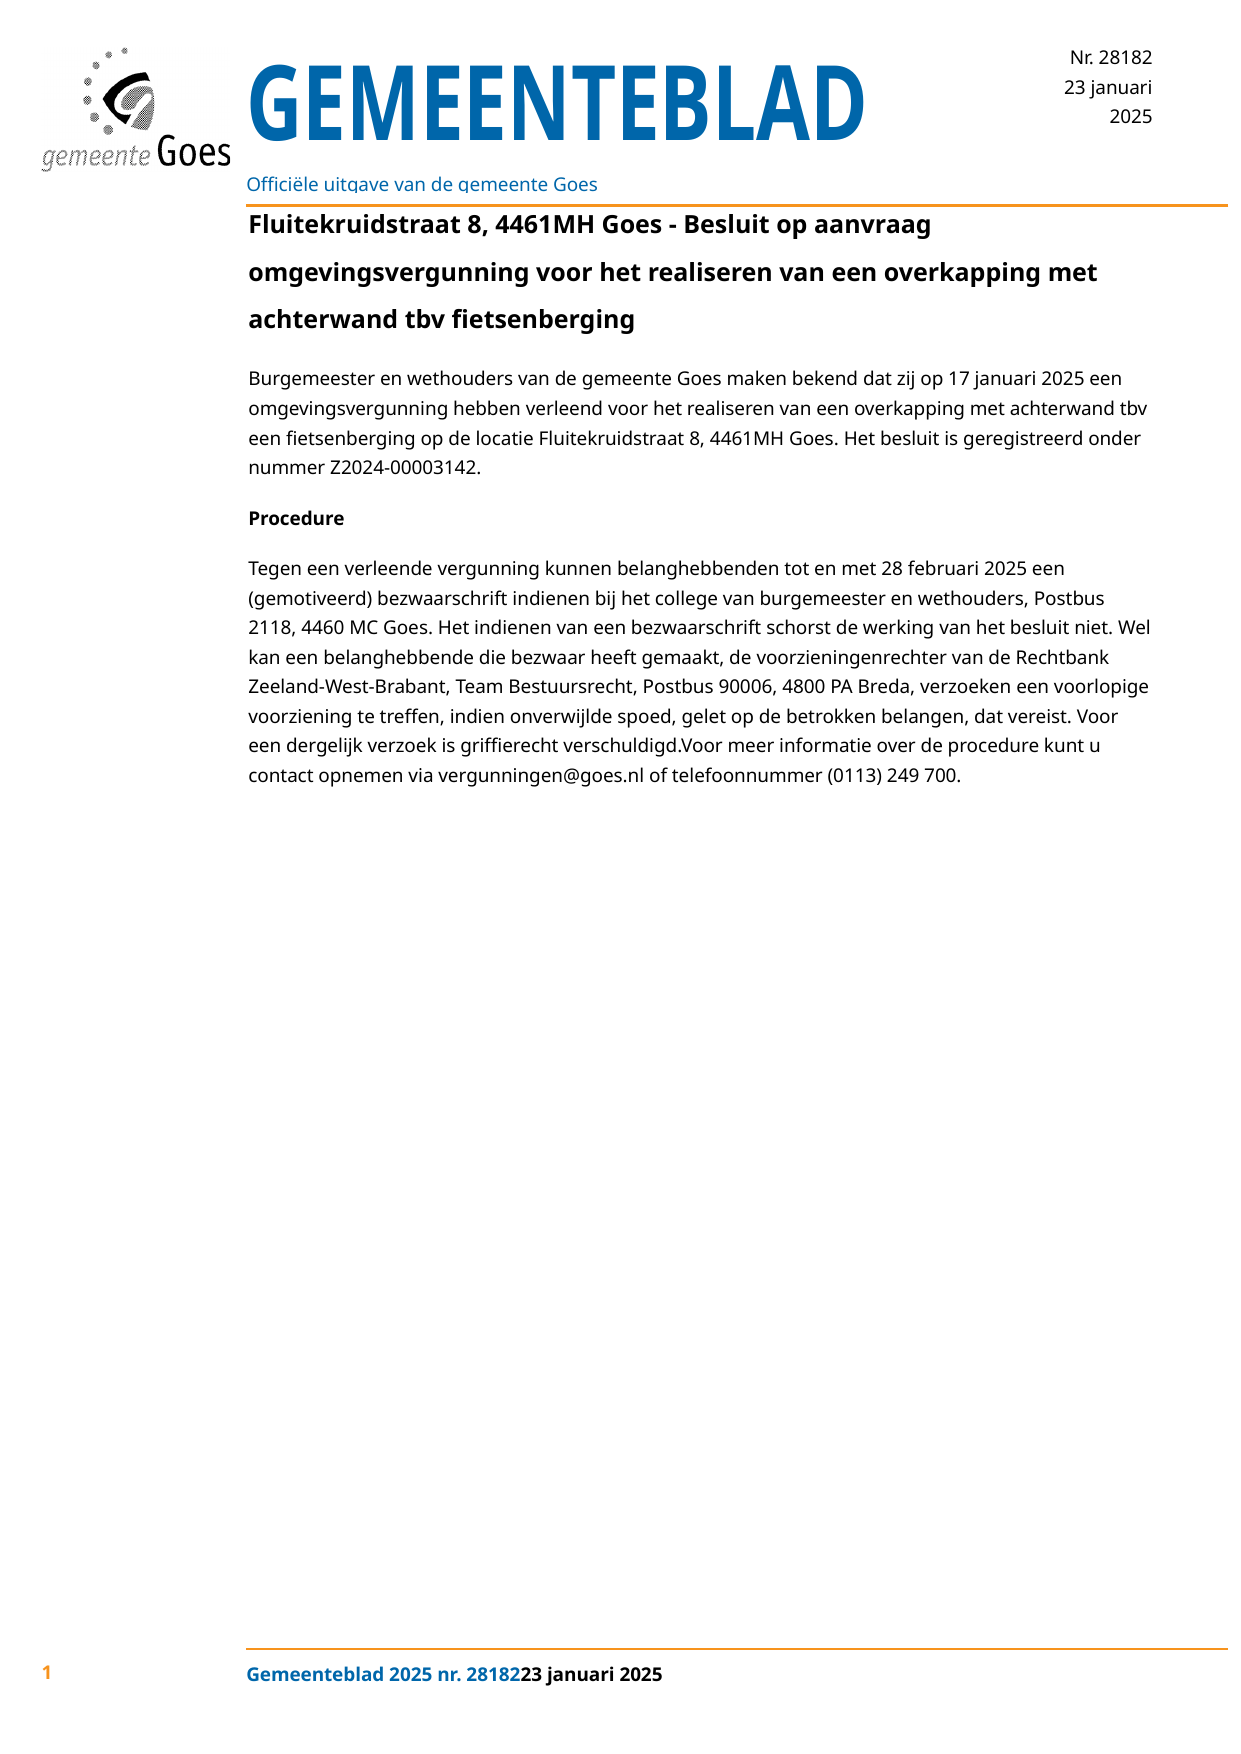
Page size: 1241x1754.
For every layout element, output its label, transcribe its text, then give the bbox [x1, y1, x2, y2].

text Burgemeester en wethouders van de gemeente Goes maken bekend dat zij op 17 januari 2025 een omgevingsvergunning hebben verleend voor het realiseren van een overkapping met achterwand tbv een fietsenberging op de locatie Fluitekruidstraat 8, 4461MH Goes. Het besluit is geregistreerd onder nummer Z2024-00003142. [248, 366, 1152, 480]
picture [41, 47, 231, 172]
text Tegen een verleende vergunning kunnen belanghebbenden tot en met 28 februari 2025 een (gemotiveerd) bezwaarschrift indienen bij het college van burgemeester en wethouders, Postbus 2118, 4460 MC Goes. Het indienen van een bezwaarschrift schorst de werking van het besluit niet. Wel kan een belanghebbende die bezwaar heeft gemaakt, de voorzieningenrechter van de Rechtbank Zeeland-West-Brabant, Team Bestuursrecht, Postbus 90006, 4800 PA Breda, verzoeken een voorlopige voorziening te treffen, indien onverwijlde spoed, gelet op de betrokken belangen, dat vereist. Voor een dergelijk verzoek is griffierecht verschuldigd.Voor meer informatie over de procedure kunt u contact opnemen via vergunningen@goes.nl of telefoonnummer (0113) 249 700. [248, 555, 1152, 788]
text Procedure [248, 505, 1152, 530]
text Fluitekruidstraat 8, 4461MH Goes - Besluit op aanvraag omgevingsvergunning voor het realiseren van een overkapping met achterwand tbv fietsenberging [248, 207, 1152, 336]
